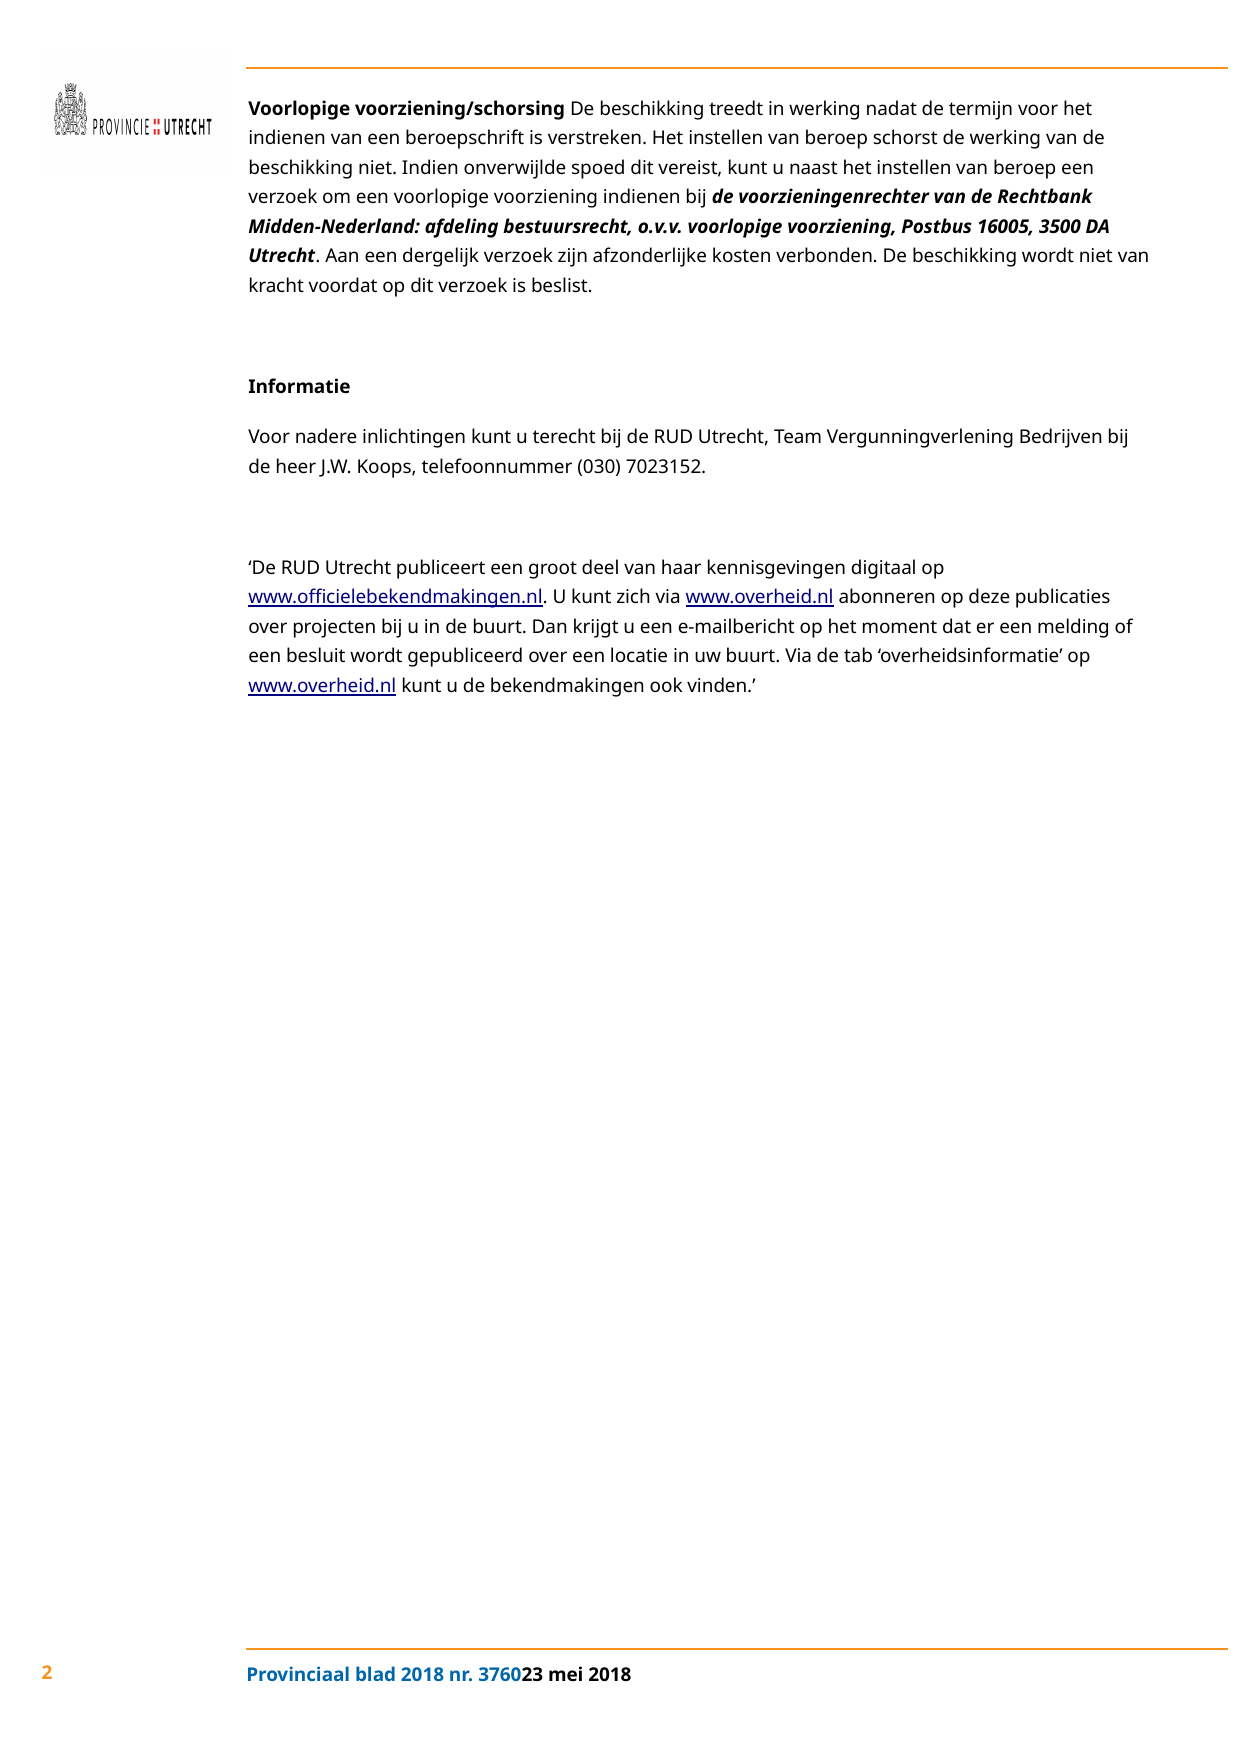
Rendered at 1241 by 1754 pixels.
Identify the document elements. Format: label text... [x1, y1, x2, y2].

text ‘De RUD Utrecht publiceert een groot deel van haar kennisgevingen digitaal op www.officielebekendmakingen.nl. U kunt zich via www.overheid.nl abonneren op deze publicaties over projecten bij u in de buurt. Dan krijgt u een e-mailbericht op het moment dat er een melding of een besluit wordt gepubliceerd over een locatie in uw buurt. Via de tab ‘overheidsinformatie’ op www.overheid.nl kunt u de bekendmakingen ook vinden.’ [248, 554, 1152, 698]
picture [41, 47, 231, 172]
text Informatie [248, 373, 1152, 399]
text Voor nadere inlichtingen kunt u terecht bij de RUD Utrecht, Team Vergunningverlening Bedrijven bij de heer J.W. Koops, telefoonnummer (030) 7023152. [248, 423, 1152, 479]
text Voorlopige voorziening/schorsing De beschikking treedt in werking nadat de termijn voor het indienen van een beroepschrift is verstreken. Het instellen van beroep schorst de werking van de beschikking niet. Indien onverwijlde spoed dit vereist, kunt u naast het instellen van beroep een verzoek om een voorlopige voorziening indienen bij de voorzieningenrechter van de Rechtbank Midden-Nederland: afdeling bestuursrecht, o.v.v. voorlopige voorziening, Postbus 16005, 3500 DA Utrecht. Aan een dergelijk verzoek zijn afzonderlijke kosten verbonden. De beschikking wordt niet van kracht voordat op dit verzoek is beslist. [248, 95, 1152, 298]
